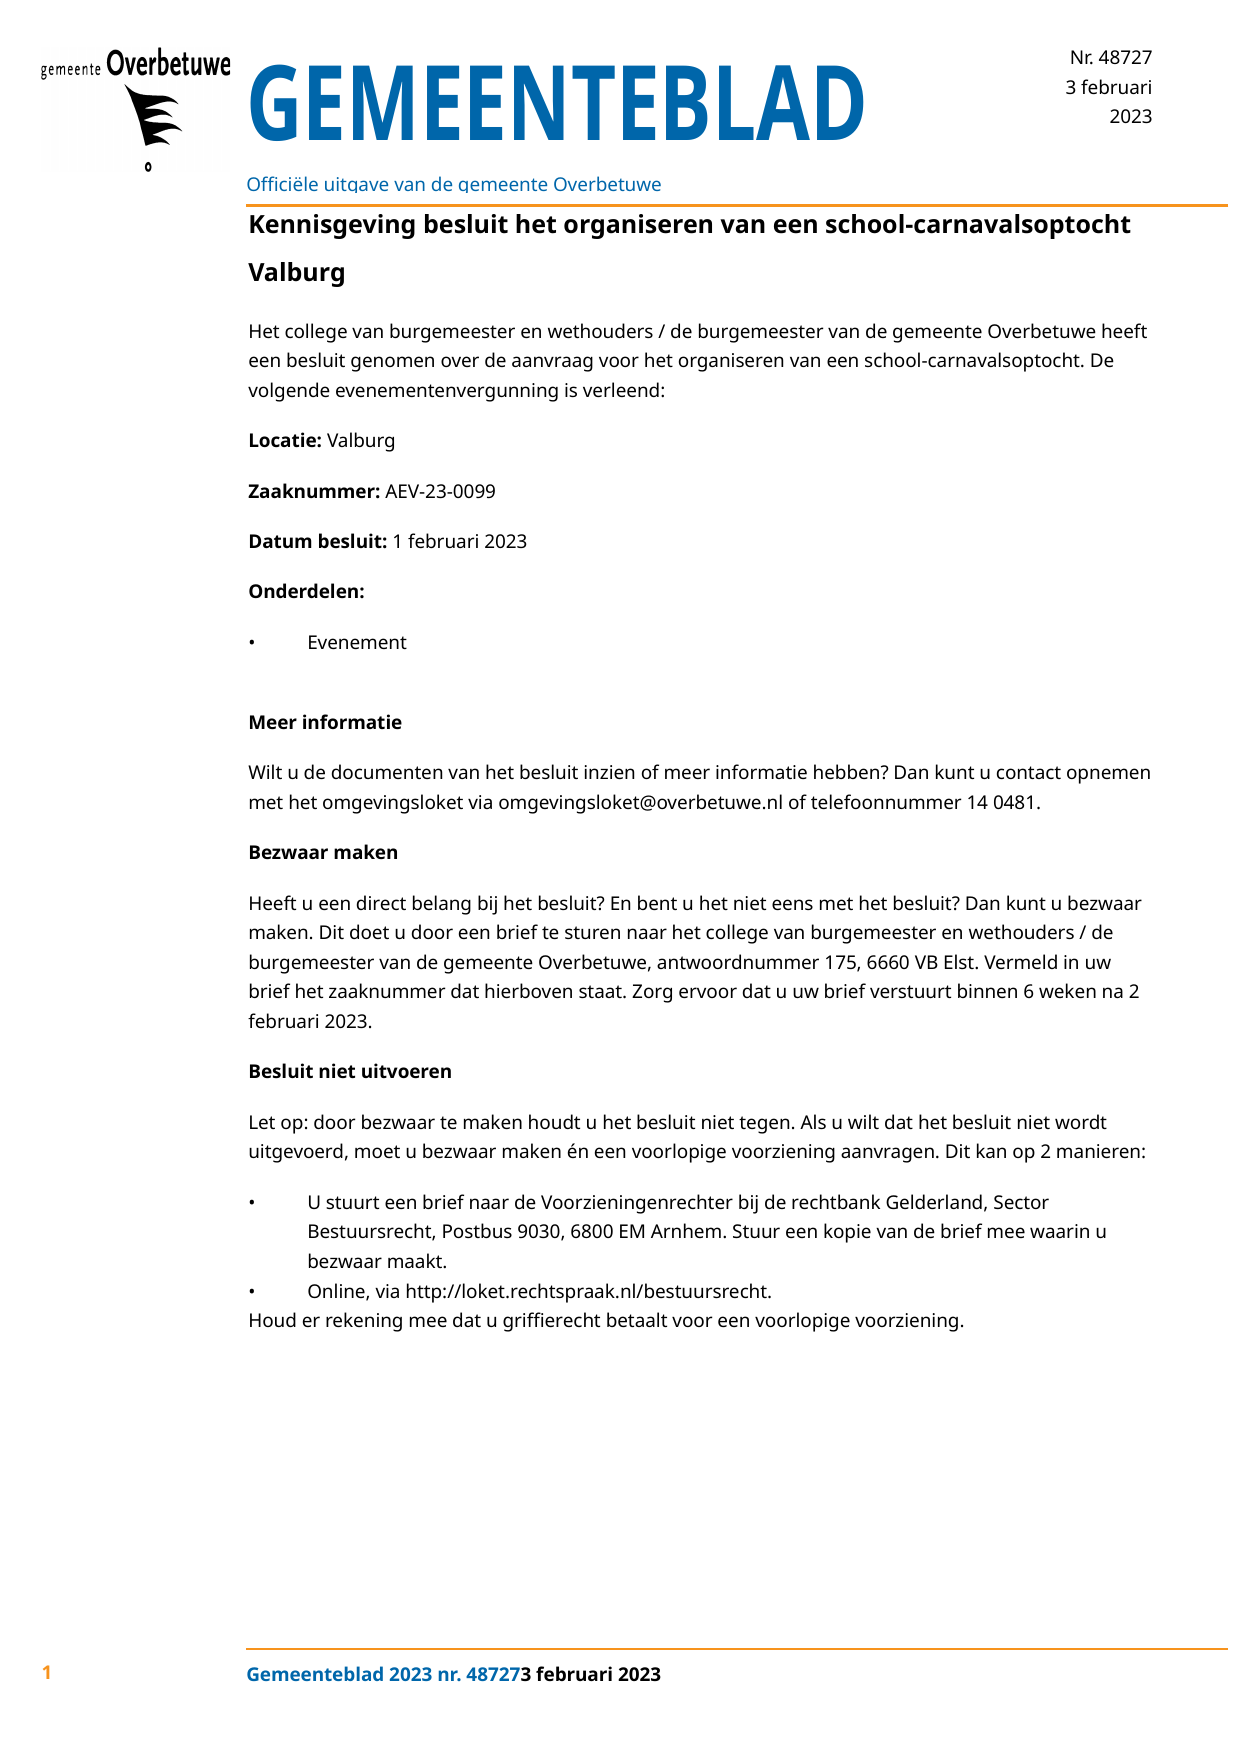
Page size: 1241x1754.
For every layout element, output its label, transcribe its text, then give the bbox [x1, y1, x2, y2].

list Online, via http://loket.rechtspraak.nl/bestuursrecht. [248, 1278, 1152, 1304]
text Houd er rekening mee dat u griffierecht betaalt voor een voorlopige voorziening. [248, 1307, 1152, 1333]
text Datum besluit: 1 februari 2023 [248, 528, 1152, 554]
text Kennisgeving besluit het organiseren van een school-carnavalsoptocht Valburg [248, 207, 1152, 288]
list Evenement [248, 629, 1152, 655]
text Locatie: Valburg [248, 427, 1152, 453]
picture [41, 47, 231, 172]
text Meer informatie [248, 709, 1152, 735]
text Wilt u de documenten van het besluit inzien of meer informatie hebben? Dan kunt u contact opnemen met het omgevingsloket via omgevingsloket@overbetuwe.nl of telefoonnummer 14 0481. [248, 759, 1152, 815]
text Besluit niet uitvoeren [248, 1059, 1152, 1084]
text Heeft u een direct belang bij het besluit? En bent u het niet eens met het besluit? Dan kunt u bezwaar maken. Dit doet u door een brief te sturen naar het college van burgemeester en wethouders / de burgemeester van de gemeente Overbetuwe, antwoordnummer 175, 6660 VB Elst. Vermeld in uw brief het zaaknummer dat hierboven staat. Zorg ervoor dat u uw brief verstuurt binnen 6 weken na 2 februari 2023. [248, 890, 1152, 1034]
text Let op: door bezwaar te maken houdt u het besluit niet tegen. Als u wilt dat het besluit niet wordt uitgevoerd, moet u bezwaar maken én een voorlopige voorziening aanvragen. Dit kan op 2 manieren: [248, 1109, 1152, 1164]
list U stuurt een brief naar de Voorzieningenrechter bij de rechtbank Gelderland, Sector Bestuursrecht, Postbus 9030, 6800 EM Arnhem. Stuur een kopie van de brief mee waarin u bezwaar maakt. [248, 1189, 1152, 1274]
text Bezwaar maken [248, 839, 1152, 865]
text Het college van burgemeester en wethouders / de burgemeester van de gemeente Overbetuwe heeft een besluit genomen over de aanvraag voor het organiseren van een school-carnavalsoptocht. De volgende evenementenvergunning is verleend: [248, 318, 1152, 403]
text Onderdelen: [248, 579, 1152, 604]
text Zaaknummer: AEV-23-0099 [248, 478, 1152, 504]
